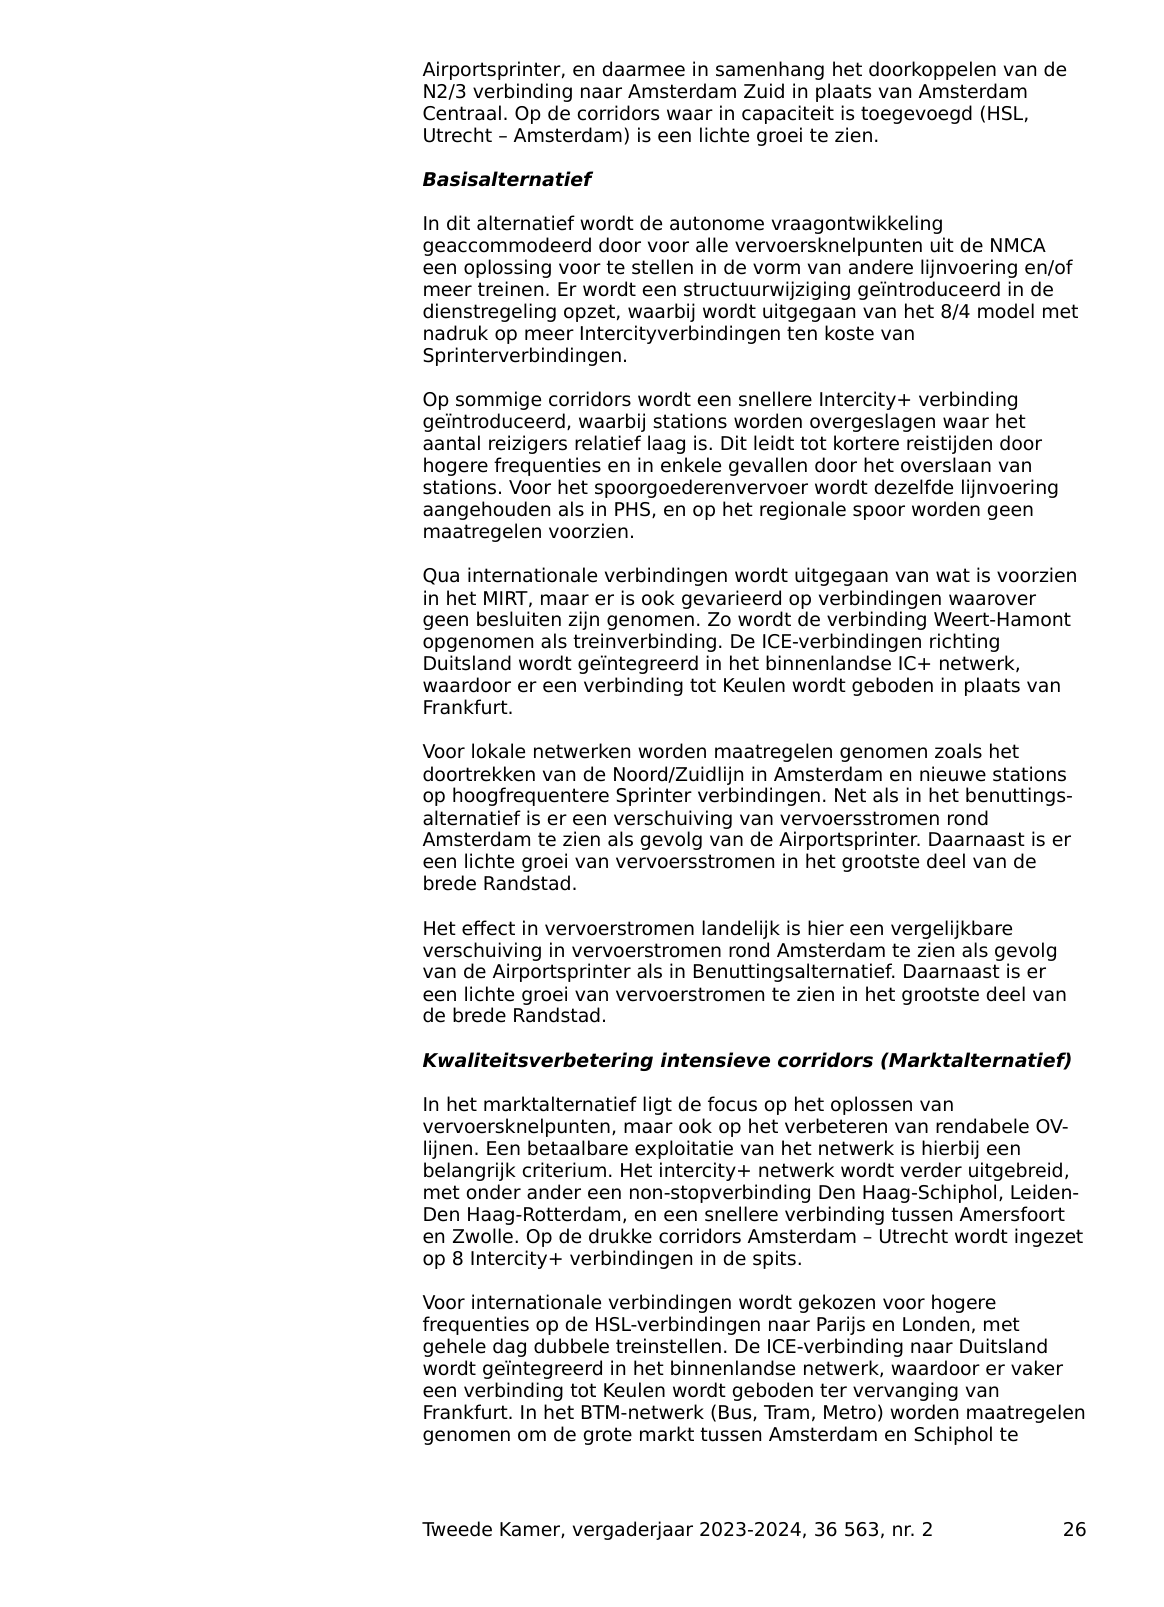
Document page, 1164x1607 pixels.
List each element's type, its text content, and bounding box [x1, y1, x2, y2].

text Qua internationale verbindingen wordt uitgegaan van wat is voorzien in het MIRT, maar er is ook gevarieerd op verbindingen waarover geen besluiten zijn genomen. Zo wordt de verbinding Weert-Hamont opgenomen als treinverbinding. De ICE-verbindingen richting Duitsland wordt geïntegreerd in het binnenlandse IC+ netwerk, waardoor er een verbinding tot Keulen wordt geboden in plaats van Frankfurt. [422, 565, 1087, 719]
text In dit alternatief wordt de autonome vraagontwikkeling geaccommodeerd door voor alle vervoersknelpunten uit de NMCA een oplossing voor te stellen in de vorm van andere lijnvoering en/of meer treinen. Er wordt een structuurwijziging geïntroduceerd in de dienstregeling opzet, waarbij wordt uitgegaan van het 8/4 model met nadruk op meer Intercityverbindingen ten koste van Sprinterverbindingen. [422, 213, 1087, 367]
text Voor internationale verbindingen wordt gekozen voor hogere frequenties op de HSL-verbindingen naar Parijs en Londen, met gehele dag dubbele treinstellen. De ICE-verbinding naar Duitsland wordt geïntegreerd in het binnenlandse netwerk, waardoor er vaker een verbinding tot Keulen wordt geboden ter vervanging van Frankfurt. In het BTM-netwerk (Bus, Tram, Metro) worden maatregelen genomen om de grote markt tussen Amsterdam en Schiphol te [422, 1292, 1087, 1446]
text Airportsprinter, en daarmee in samenhang het doorkoppelen van de N2/3 verbinding naar Amsterdam Zuid in plaats van Amsterdam Centraal. Op de corridors waar in capaciteit is toegevoegd (HSL, Utrecht – Amsterdam) is een lichte groei te zien. [422, 59, 1087, 147]
subtitle Kwaliteitsverbetering intensieve corridors (Marktalternatief) [422, 1049, 1087, 1072]
text Het effect in vervoerstromen landelijk is hier een vergelijkbare verschuiving in vervoerstromen rond Amsterdam te zien als gevolg van de Airportsprinter als in Benuttingsalternatief. Daarnaast is er een lichte groei van vervoerstromen te zien in het grootste deel van de brede Randstad. [422, 917, 1087, 1027]
text Voor lokale netwerken worden maatregelen genomen zoals het doortrekken van de Noord/Zuidlijn in Amsterdam en nieuwe stations op hoogfrequentere Sprinter verbindingen. Net als in het benuttings-alternatief is er een verschuiving van vervoersstromen rond Amsterdam te zien als gevolg van de Airportsprinter. Daarnaast is er een lichte groei van vervoersstromen in het grootste deel van de brede Randstad. [422, 741, 1087, 895]
text Op sommige corridors wordt een snellere Intercity+ verbinding geïntroduceerd, waarbij stations worden overgeslagen waar het aantal reizigers relatief laag is. Dit leidt tot kortere reistijden door hogere frequenties en in enkele gevallen door het overslaan van stations. Voor het spoorgoederenvervoer wordt dezelfde lijnvoering aangehouden als in PHS, en op het regionale spoor worden geen maatregelen voorzien. [422, 389, 1087, 543]
subtitle Basisalternatief [422, 169, 1087, 191]
text In het marktalternatief ligt de focus op het oplossen van vervoersknelpunten, maar ook op het verbeteren van rendabele OV-lijnen. Een betaalbare exploitatie van het netwerk is hierbij een belangrijk criterium. Het intercity+ netwerk wordt verder uitgebreid, met onder ander een non-stopverbinding Den Haag-Schiphol, Leiden-Den Haag-Rotterdam, en een snellere verbinding tussen Amersfoort en Zwolle. Op de drukke corridors Amsterdam – Utrecht wordt ingezet op 8 Intercity+ verbindingen in de spits. [422, 1094, 1087, 1269]
